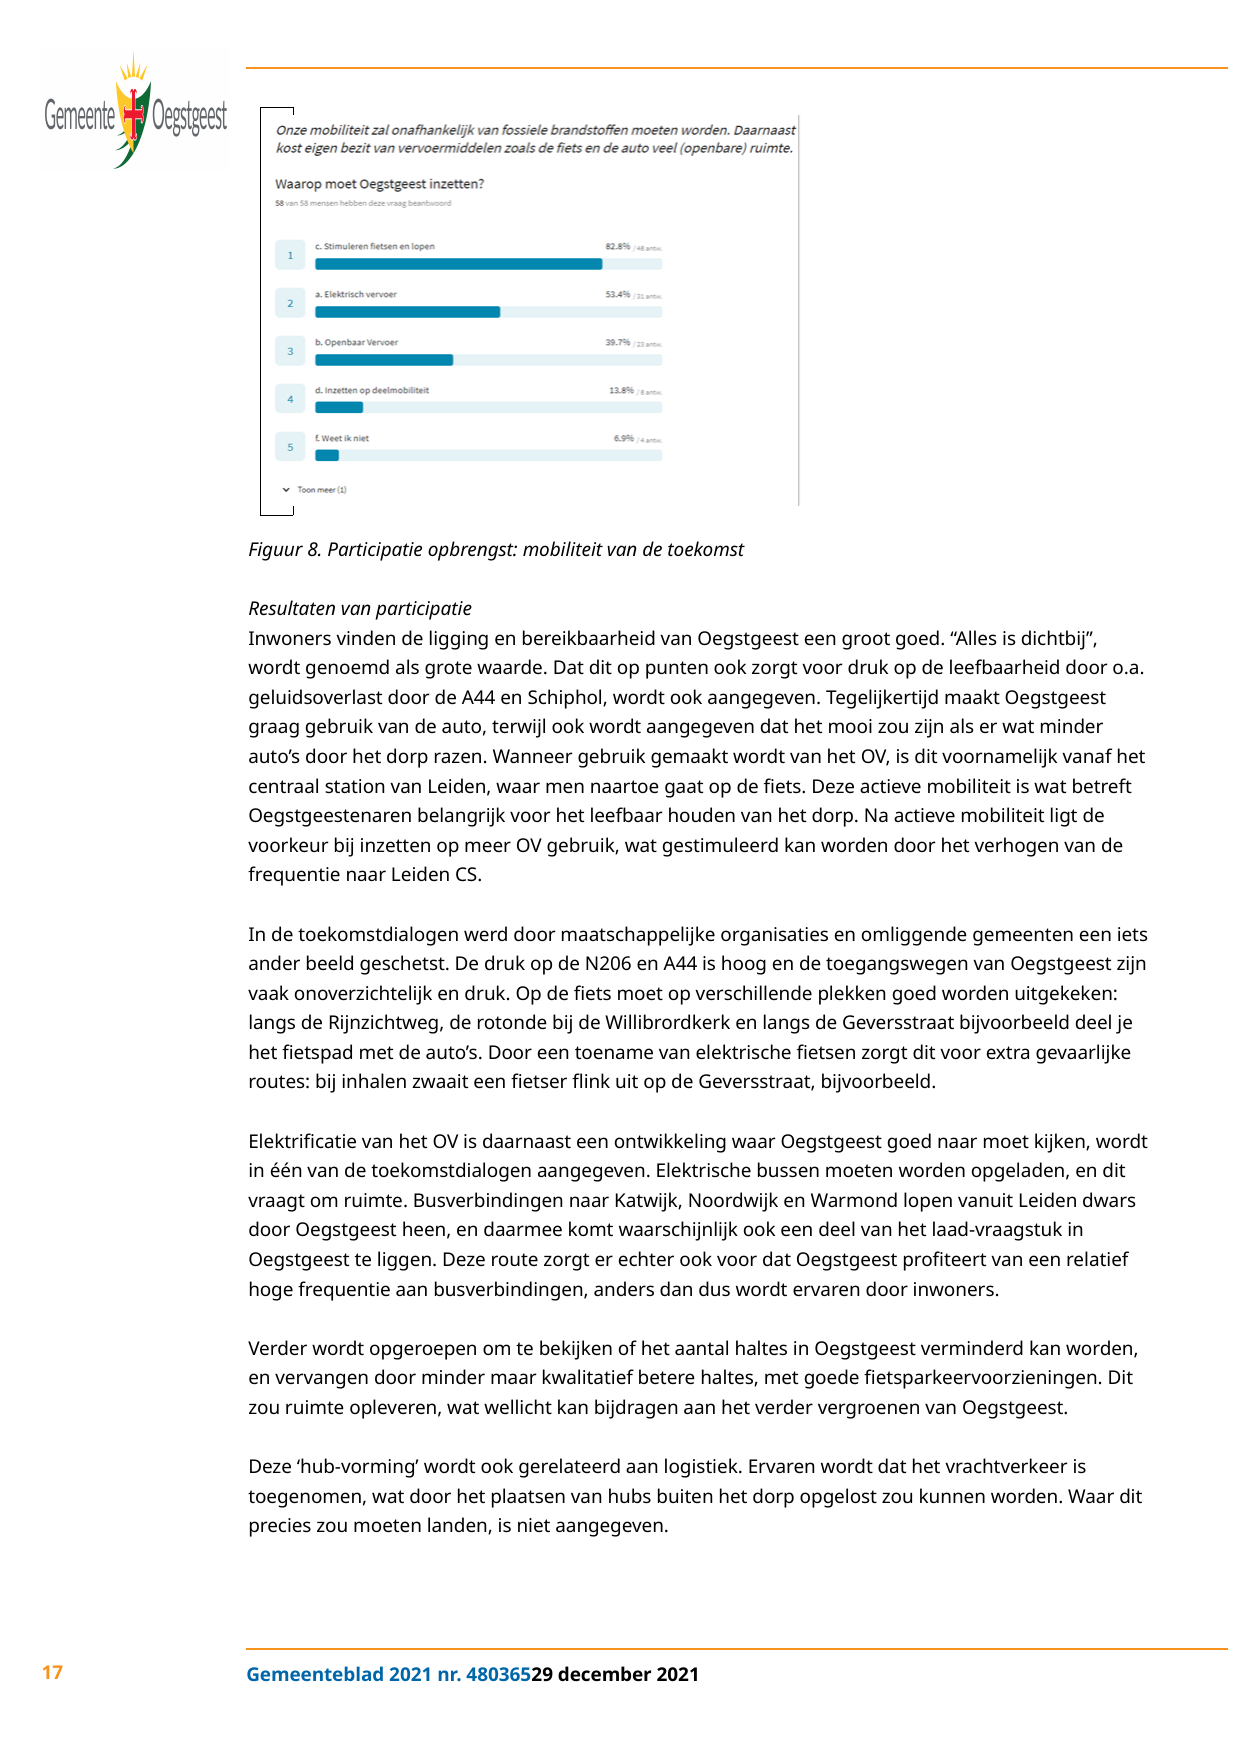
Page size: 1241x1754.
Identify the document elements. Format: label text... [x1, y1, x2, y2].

text Deze ‘hub-vorming’ wordt ook gerelateerd aan logistiek. Ervaren wordt dat het vrachtverkeer is toegenomen, wat door het plaatsen van hubs buiten het dorp opgelost zou kunnen worden. Waar dit precies zou moeten landen, is niet aangegeven. [248, 1453, 1152, 1538]
text Verder wordt opgeroepen om te bekijken of het aantal haltes in Oegstgeest verminderd kan worden, en vervangen door minder maar kwalitatief betere haltes, met goede fietsparkeervoorzieningen. Dit zou ruimte opleveren, wat wellicht kan bijdragen aan het verder vergroenen van Oegstgeest. [248, 1335, 1152, 1420]
text In de toekomstdialogen werd door maatschappelijke organisaties en omliggende gemeenten een iets ander beeld geschetst. De druk op de N206 en A44 is hoog en de toegangswegen van Oegstgeest zijn vaak onoverzichtelijk en druk. Op de fiets moet op verschillende plekken goed worden uitgekeken: langs de Rijnzichtweg, de rotonde bij de Willibrordkerk en langs de Geversstraat bijvoorbeeld deel je het fietspad met de auto’s. Door een toename van elektrische fietsen zorgt dit voor extra gevaarlijke routes: bij inhalen zwaait een fietser flink uit op de Geversstraat, bijvoorbeeld. [248, 921, 1152, 1094]
text Inwoners vinden de ligging en bereikbaarheid van Oegstgeest een groot goed. “Alles is dichtbij”, wordt genoemd als grote waarde. Dat dit op punten ook zorgt voor druk op de leefbaarheid door o.a. geluidsoverlast door de A44 en Schiphol, wordt ook aangegeven. Tegelijkertijd maakt Oegstgeest graag gebruik van de auto, terwijl ook wordt aangegeven dat het mooi zou zijn als er wat minder auto’s door het dorp razen. Wanneer gebruik gemaakt wordt van het OV, is dit voornamelijk vanaf het centraal station van Leiden, waar men naartoe gaat op de fiets. Deze actieve mobiliteit is wat betreft Oegstgeestenaren belangrijk voor het leefbaar houden van het dorp. Na actieve mobiliteit ligt de voorkeur bij inzetten op meer OV gebruik, wat gestimuleerd kan worden door het verhogen van de frequentie naar Leiden CS. [248, 625, 1152, 887]
picture [268, 115, 801, 506]
text Resultaten van participatie [248, 595, 1152, 621]
picture [41, 47, 231, 172]
text Figuur 8. Participatie opbrengst: mobiliteit van de toekomst [248, 536, 1152, 562]
text Elektrificatie van het OV is daarnaast een ontwikkeling waar Oegstgeest goed naar moet kijken, wordt in één van de toekomstdialogen aangegeven. Elektrische bussen moeten worden opgeladen, en dit vraagt om ruimte. Busverbindingen naar Katwijk, Noordwijk en Warmond lopen vanuit Leiden dwars door Oegstgeest heen, en daarmee komt waarschijnlijk ook een deel van het laad-vraagstuk in Oegstgeest te liggen. Deze route zorgt er echter ook voor dat Oegstgeest profiteert van een relatief hoge frequentie aan busverbindingen, anders dan dus wordt ervaren door inwoners. [248, 1128, 1152, 1302]
